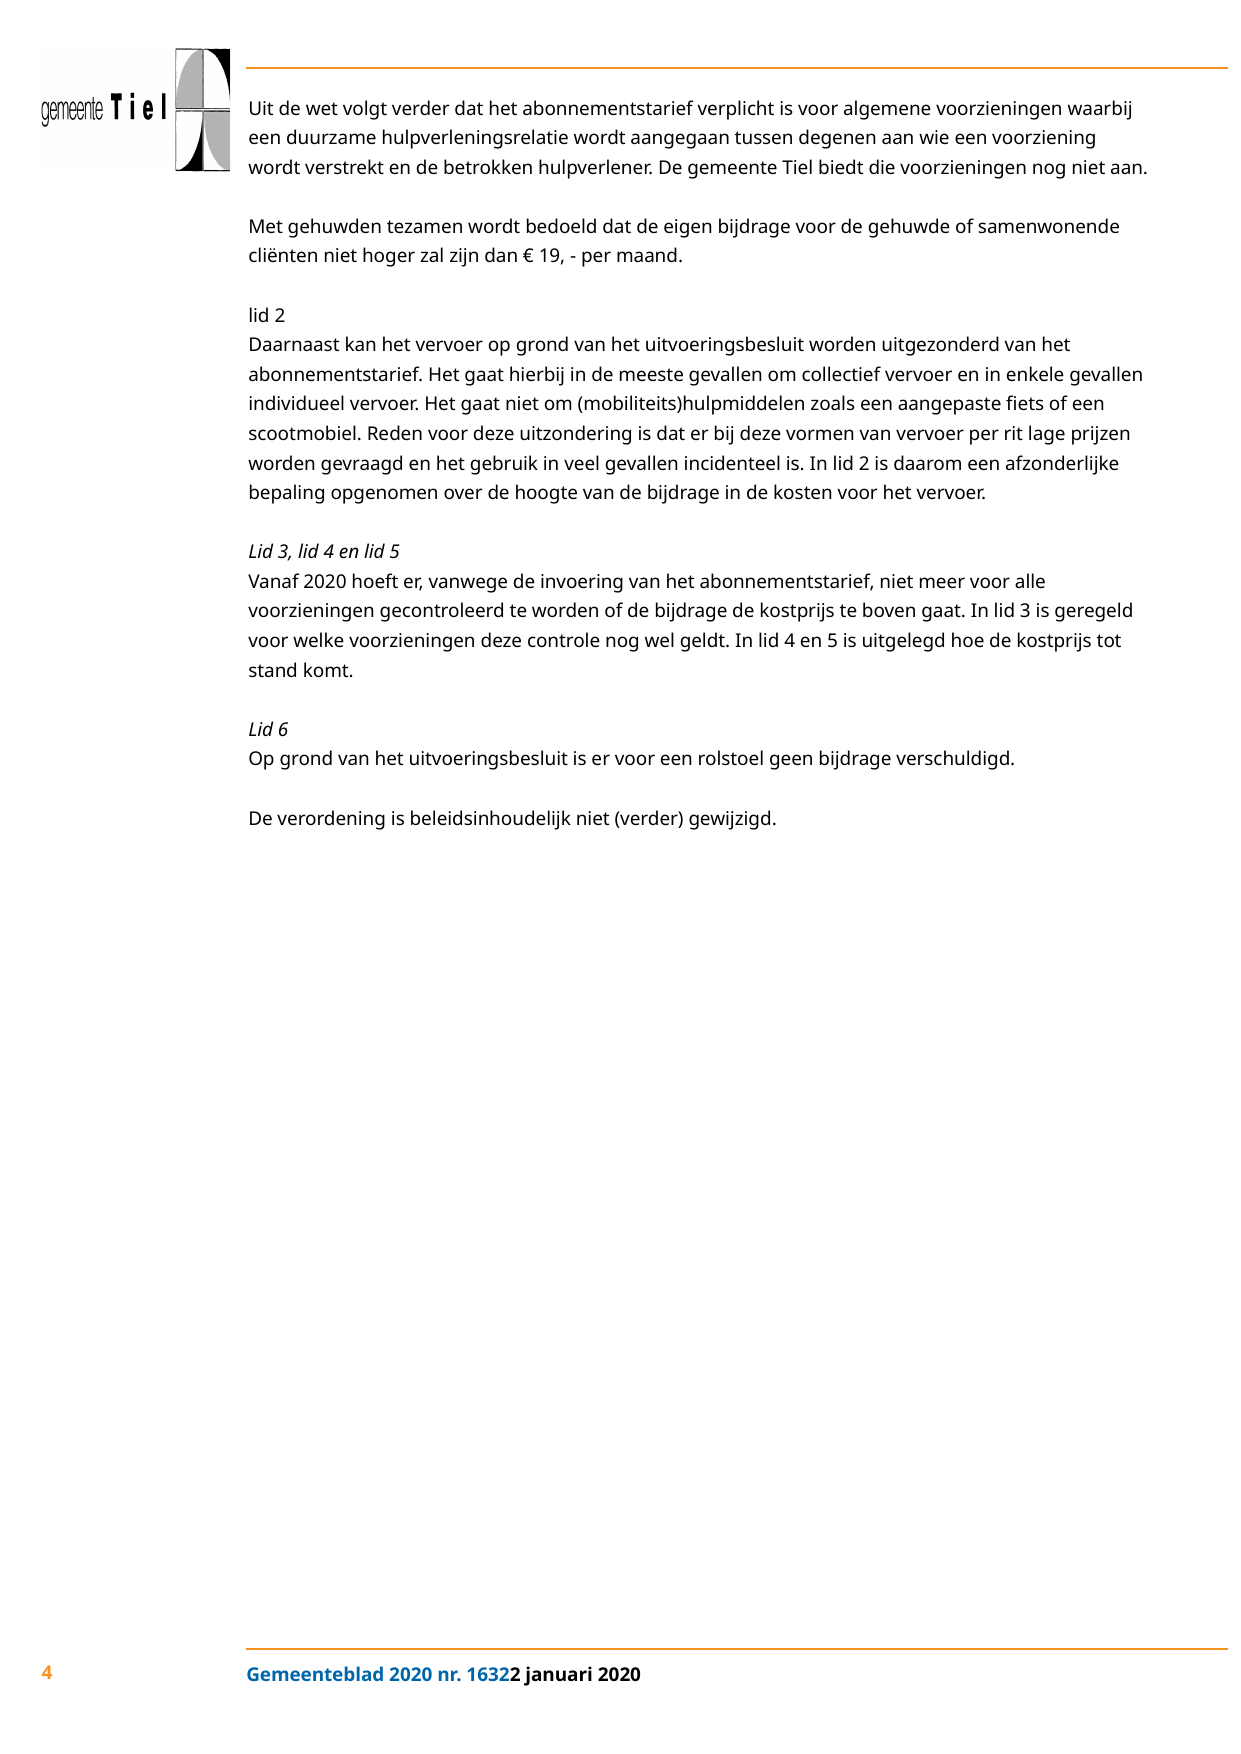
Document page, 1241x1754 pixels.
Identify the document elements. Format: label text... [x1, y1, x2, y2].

text lid 2 [248, 302, 1152, 328]
text Lid 6 [248, 716, 1152, 742]
text Daarnaast kan het vervoer op grond van het uitvoeringsbesluit worden uitgezonderd van het abonnementstarief. Het gaat hierbij in de meeste gevallen om collectief vervoer en in enkele gevallen individueel vervoer. Het gaat niet om (mobiliteits)hulpmiddelen zoals een aangepaste fiets of een scootmobiel. Reden voor deze uitzondering is dat er bij deze vormen van vervoer per rit lage prijzen worden gevraagd en het gebruik in veel gevallen incidenteel is. In lid 2 is daarom een afzonderlijke bepaling opgenomen over de hoogte van de bijdrage in de kosten voor het vervoer. [248, 331, 1152, 505]
text Vanaf 2020 hoeft er, vanwege de invoering van het abonnementstarief, niet meer voor alle voorzieningen gecontroleerd te worden of de bijdrage de kostprijs te boven gaat. In lid 3 is geregeld voor welke voorzieningen deze controle nog wel geldt. In lid 4 en 5 is uitgelegd hoe de kostprijs tot stand komt. [248, 568, 1152, 683]
text Met gehuwden tezamen wordt bedoeld dat de eigen bijdrage voor de gehuwde of samenwonende cliënten niet hoger zal zijn dan € 19, - per maand. [248, 213, 1152, 268]
text Lid 3, lid 4 en lid 5 [248, 538, 1152, 564]
picture [41, 47, 231, 172]
text De verordening is beleidsinhoudelijk niet (verder) gewijzigd. [248, 805, 1152, 831]
text Op grond van het uitvoeringsbesluit is er voor een rolstoel geen bijdrage verschuldigd. [248, 746, 1152, 771]
text Uit de wet volgt verder dat het abonnementstarief verplicht is voor algemene voorzieningen waarbij een duurzame hulpverleningsrelatie wordt aangegaan tussen degenen aan wie een voorziening wordt verstrekt en de betrokken hulpverlener. De gemeente Tiel biedt die voorzieningen nog niet aan. [248, 95, 1152, 180]
